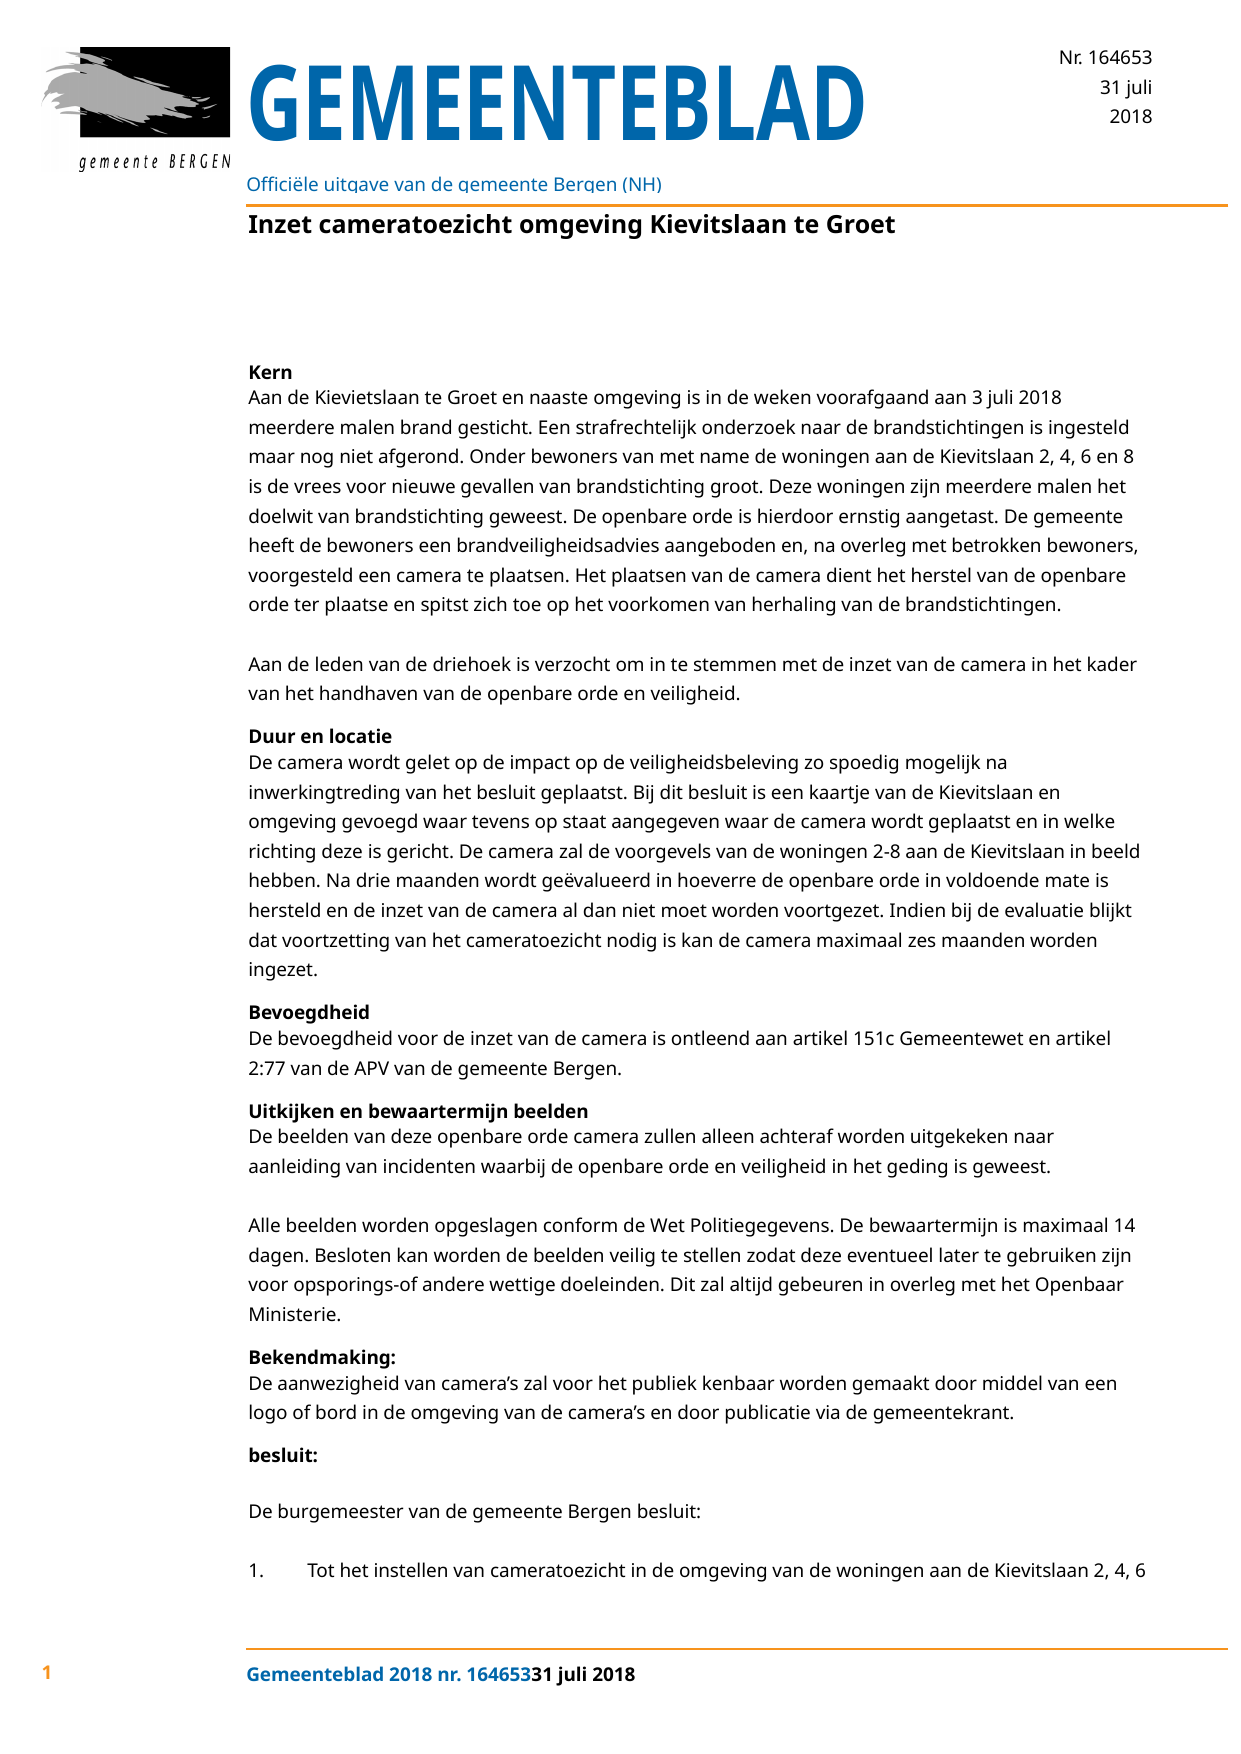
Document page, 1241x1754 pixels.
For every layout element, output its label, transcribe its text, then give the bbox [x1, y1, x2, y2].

text De beelden van deze openbare orde camera zullen alleen achteraf worden uitgekeken naar aanleiding van incidenten waarbij de openbare orde en veiligheid in het geding is geweest. [248, 1124, 1152, 1179]
text Aan de Kievietslaan te Groet en naaste omgeving is in de weken voorafgaand aan 3 juli 2018 meerdere malen brand gesticht. Een strafrechtelijk onderzoek naar de brandstichtingen is ingesteld maar nog niet afgerond. Onder bewoners van met name de woningen aan de Kievitslaan 2, 4, 6 en 8 is de vrees voor nieuwe gevallen van brandstichting groot. Deze woningen zijn meerdere malen het doelwit van brandstichting geweest. De openbare orde is hierdoor ernstig aangetast. De gemeente heeft de bewoners een brandveiligheidsadvies aangeboden en, na overleg met betrokken bewoners, voorgesteld een camera te plaatsen. Het plaatsen van de camera dient het herstel van de openbare orde ter plaatse en spitst zich toe op het voorkomen van herhaling van de brandstichtingen. [248, 384, 1152, 617]
text Kern [248, 359, 1152, 384]
text Aan de leden van de driehoek is verzocht om in te stemmen met de inzet van de camera in het kader van het handhaven van de openbare orde en veiligheid. [248, 651, 1152, 706]
list Tot het instellen van cameratoezicht in de omgeving van de woningen aan de Kievitslaan 2, 4, 6 [248, 1557, 1152, 1583]
text De burgemeester van de gemeente Bergen besluit: [248, 1498, 1152, 1524]
text Bevoegdheid [248, 999, 1152, 1025]
text De bevoegdheid voor de inzet van de camera is ontleend aan artikel 151c Gemeentewet en artikel 2:77 van de APV van de gemeente Bergen. [248, 1025, 1152, 1081]
text De camera wordt gelet op de impact op de veiligheidsbeleving zo spoedig mogelijk na inwerkingtreding van het besluit geplaatst. Bij dit besluit is een kaartje van de Kievitslaan en omgeving gevoegd waar tevens op staat aangegeven waar de camera wordt geplaatst en in welke richting deze is gericht. De camera zal de voorgevels van de woningen 2-8 aan de Kievitslaan in beeld hebben. Na drie maanden wordt geëvalueerd in hoeverre de openbare orde in voldoende mate is hersteld en de inzet van de camera al dan niet moet worden voortgezet. Indien bij de evaluatie blijkt dat voortzetting van het cameratoezicht nodig is kan de camera maximaal zes maanden worden ingezet. [248, 749, 1152, 982]
picture [41, 47, 231, 172]
text De aanwezigheid van camera’s zal voor het publiek kenbaar worden gemaakt door middel van een logo of bord in de omgeving van de camera’s en door publicatie via de gemeentekrant. [248, 1370, 1152, 1425]
text besluit: [248, 1443, 1152, 1468]
text Alle beelden worden opgeslagen conform de Wet Politiegegevens. De bewaartermijn is maximaal 14 dagen. Besloten kan worden de beelden veilig te stellen zodat deze eventueel later te gebruiken zijn voor opsporings-of andere wettige doeleinden. Dit zal altijd gebeuren in overleg met het Openbaar Ministerie. [248, 1212, 1152, 1327]
text Duur en locatie [248, 723, 1152, 749]
text Inzet cameratoezicht omgeving Kievitslaan te Groet [248, 207, 1152, 241]
text Bekendmaking: [248, 1344, 1152, 1370]
text Uitkijken en bewaartermijn beelden [248, 1098, 1152, 1124]
